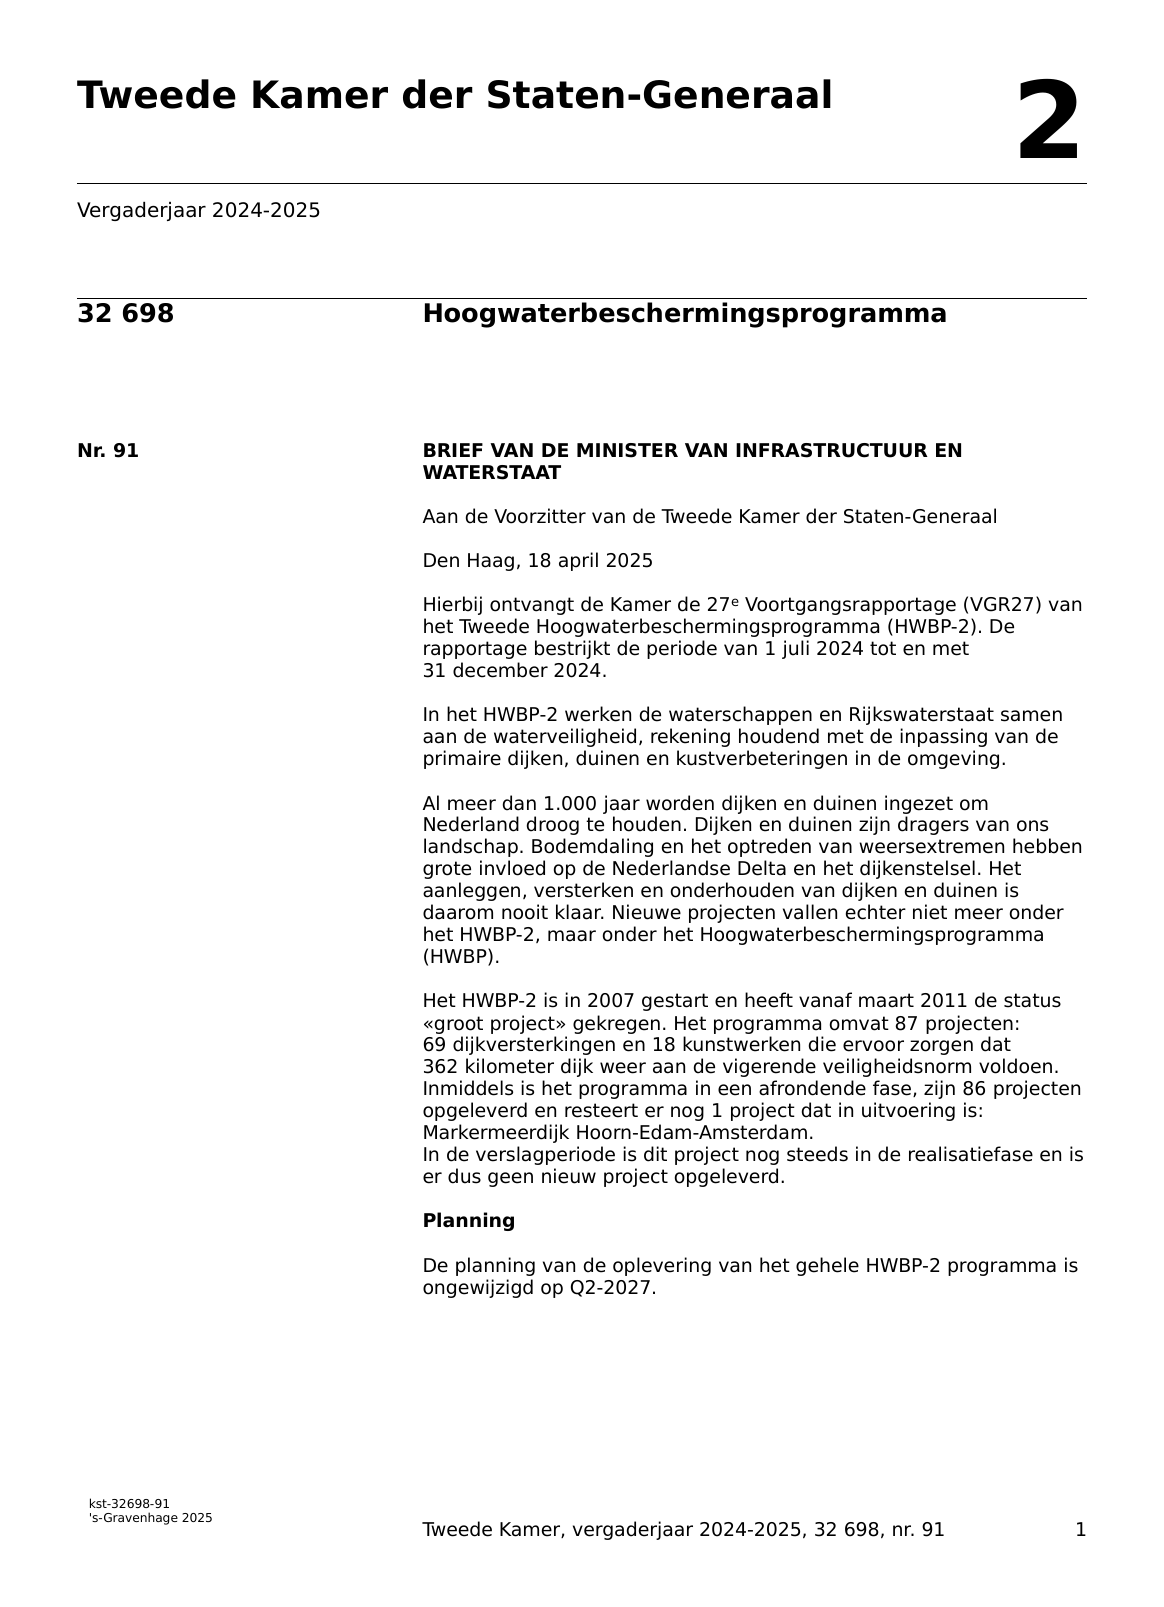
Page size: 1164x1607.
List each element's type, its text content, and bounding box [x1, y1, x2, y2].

text kst-32698-91 [88, 1497, 323, 1511]
subtitle Planning [422, 1210, 1087, 1232]
text Al meer dan 1.000 jaar worden dijken en duinen ingezet om Nederland droog te houden. Dijken en duinen zijn dragers van ons landschap. Bodemdaling en het optreden van weersextremen hebben grote invloed op de Nederlandse Delta en het dijkenstelsel. Het aanleggen, versterken en onderhouden van dijken en duinen is daarom nooit klaar. Nieuwe projecten vallen echter niet meer onder het HWBP-2, maar onder het Hoogwaterbeschermingsprogramma (HWBP). [422, 792, 1087, 968]
text In de verslagperiode is dit project nog steeds in de realisatiefase en is er dus geen nieuw project opgeleverd. [422, 1144, 1087, 1188]
text Den Haag, 18 april 2025 [422, 550, 1087, 572]
subtitle 32 698 Hoogwaterbeschermingsprogramma [77, 299, 1087, 329]
text Het HWBP-2 is in 2007 gestart en heeft vanaf maart 2011 de status «groot project» gekregen. Het programma omvat 87 projecten: 69 dijkversterkingen en 18 kunstwerken die ervoor zorgen dat 362 kilometer dijk weer aan de vigerende veiligheidsnorm voldoen. Inmiddels is het programma in een afrondende fase, zijn 86 projecten opgeleverd en resteert er nog 1 project dat in uitvoering is: Markermeerdijk Hoorn-Edam-Amsterdam. [422, 990, 1087, 1144]
text In het HWBP-2 werken de waterschappen en Rijkswaterstaat samen aan de waterveiligheid, rekening houdend met de inpassing van de primaire dijken, duinen en kustverbeteringen in de omgeving. [422, 704, 1087, 770]
text Aan de Voorzitter van de Tweede Kamer der Staten-Generaal [422, 506, 1087, 528]
table_header 2 [886, 59, 1087, 183]
table_header Tweede Kamer der Staten-Generaal [77, 59, 886, 183]
subtitle Nr. 91 BRIEF VAN DE MINISTER VAN INFRASTRUCTUUR EN WATERSTAAT [77, 440, 1087, 484]
text De planning van de oplevering van het gehele HWBP-2 programma is ongewijzigd op Q2-2027. [422, 1254, 1087, 1298]
text 's-Gravenhage 2025 [88, 1511, 323, 1525]
table_cell Vergaderjaar 2024-2025 [77, 184, 1087, 298]
text Hierbij ontvangt de Kamer de 27e Voortgangsrapportage (VGR27) van het Tweede Hoogwaterbeschermingsprogramma (HWBP-2). De rapportage bestrijkt de periode van 1 juli 2024 tot en met 31 december 2024. [422, 594, 1087, 682]
